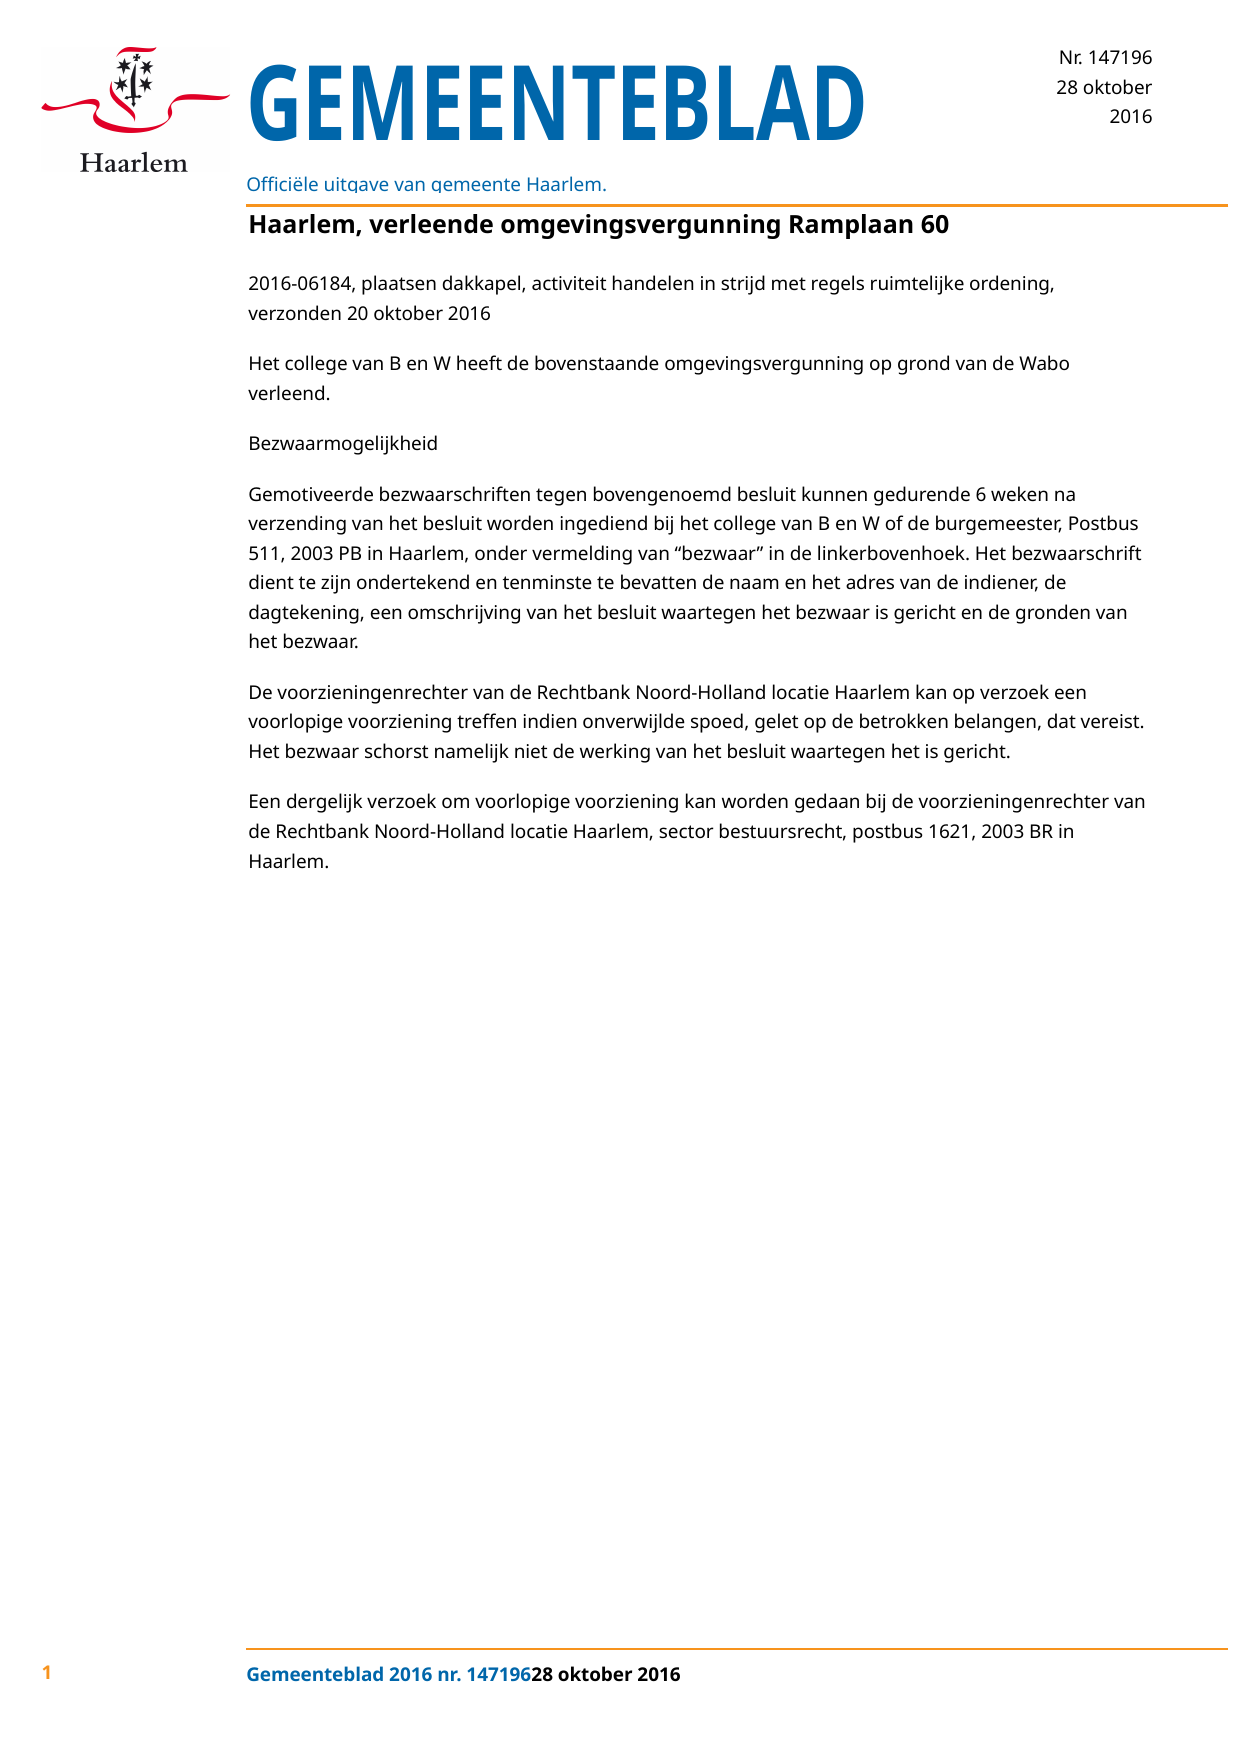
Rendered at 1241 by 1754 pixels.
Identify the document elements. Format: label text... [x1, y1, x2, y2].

text Gemotiveerde bezwaarschriften tegen bovengenoemd besluit kunnen gedurende 6 weken na verzending van het besluit worden ingediend bij het college van B en W of de burgemeester, Postbus 511, 2003 PB in Haarlem, onder vermelding van “bezwaar” in de linkerbovenhoek. Het bezwaarschrift dient te zijn ondertekend en tenminste te bevatten de naam en het adres van de indiener, de dagtekening, een omschrijving van het besluit waartegen het bezwaar is gericht en de gronden van het bezwaar. [248, 481, 1152, 654]
text Een dergelijk verzoek om voorlopige voorziening kan worden gedaan bij de voorzieningenrechter van de Rechtbank Noord-Holland locatie Haarlem, sector bestuursrecht, postbus 1621, 2003 BR in Haarlem. [248, 789, 1152, 873]
text Haarlem, verleende omgevingsvergunning Ramplaan 60 [248, 207, 1152, 241]
text Bezwaarmogelijkheid [248, 430, 1152, 456]
text 2016-06184, plaatsen dakkapel, activiteit handelen in strijd met regels ruimtelijke ordening, verzonden 20 oktober 2016 [248, 270, 1152, 326]
text De voorzieningenrechter van de Rechtbank Noord-Holland locatie Haarlem kan op verzoek een voorlopige voorziening treffen indien onverwijlde spoed, gelet op de betrokken belangen, dat vereist. Het bezwaar schorst namelijk niet de werking van het besluit waartegen het is gericht. [248, 679, 1152, 764]
text Het college van B en W heeft de bovenstaande omgevingsvergunning op grond van de Wabo verleend. [248, 350, 1152, 406]
picture [41, 47, 231, 172]
